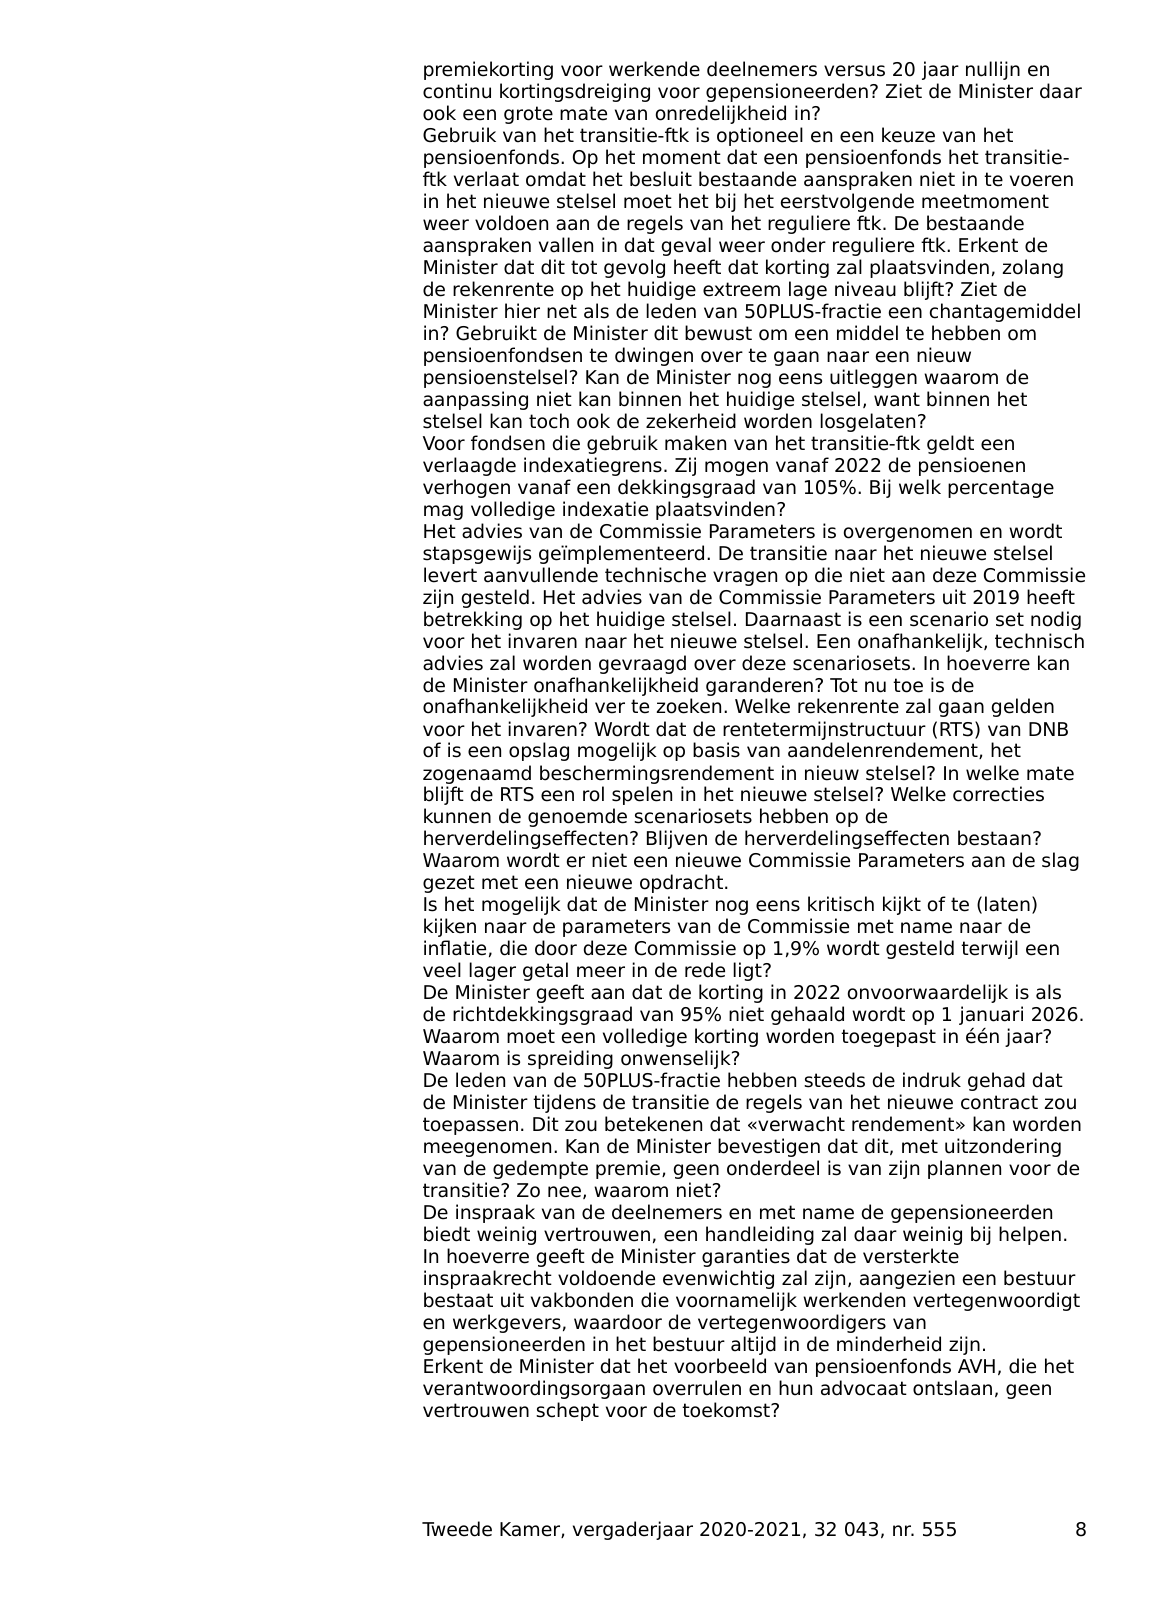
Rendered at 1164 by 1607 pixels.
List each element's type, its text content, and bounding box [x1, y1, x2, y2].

text Erkent de Minister dat het voorbeeld van pensioenfonds AVH, die het verantwoordingsorgaan overrulen en hun advocaat ontslaan, geen vertrouwen schept voor de toekomst? [422, 1356, 1087, 1422]
text premiekorting voor werkende deelnemers versus 20 jaar nullijn en continu kortingsdreiging voor gepensioneerden? Ziet de Minister daar ook een grote mate van onredelijkheid in? [422, 59, 1087, 125]
text De leden van de 50PLUS-fractie hebben steeds de indruk gehad dat de Minister tijdens de transitie de regels van het nieuwe contract zou toepassen. Dit zou betekenen dat «verwacht rendement» kan worden meegenomen. Kan de Minister bevestigen dat dit, met uitzondering van de gedempte premie, geen onderdeel is van zijn plannen voor de transitie? Zo nee, waarom niet? [422, 1070, 1087, 1202]
text Het advies van de Commissie Parameters is overgenomen en wordt stapsgewijs geïmplementeerd. De transitie naar het nieuwe stelsel levert aanvullende technische vragen op die niet aan deze Commissie zijn gesteld. Het advies van de Commissie Parameters uit 2019 heeft betrekking op het huidige stelsel. Daarnaast is een scenario set nodig voor het invaren naar het nieuwe stelsel. Een onafhankelijk, technisch advies zal worden gevraagd over deze scenariosets. In hoeverre kan de Minister onafhankelijkheid garanderen? Tot nu toe is de onafhankelijkheid ver te zoeken. Welke rekenrente zal gaan gelden voor het invaren? Wordt dat de rentetermijnstructuur (RTS) van DNB of is een opslag mogelijk op basis van aandelenrendement, het zogenaamd beschermingsrendement in nieuw stelsel? In welke mate blijft de RTS een rol spelen in het nieuwe stelsel? Welke correcties kunnen de genoemde scenariosets hebben op de herverdelingseffecten? Blijven de herverdelingseffecten bestaan? Waarom wordt er niet een nieuwe Commissie Parameters aan de slag gezet met een nieuwe opdracht. [422, 521, 1087, 894]
text Voor fondsen die gebruik maken van het transitie-ftk geldt een verlaagde indexatiegrens. Zij mogen vanaf 2022 de pensioenen verhogen vanaf een dekkingsgraad van 105%. Bij welk percentage mag volledige indexatie plaatsvinden? [422, 433, 1087, 521]
text Gebruik van het transitie-ftk is optioneel en een keuze van het pensioenfonds. Op het moment dat een pensioenfonds het transitie-ftk verlaat omdat het besluit bestaande aanspraken niet in te voeren in het nieuwe stelsel moet het bij het eerstvolgende meetmoment weer voldoen aan de regels van het reguliere ftk. De bestaande aanspraken vallen in dat geval weer onder reguliere ftk. Erkent de Minister dat dit tot gevolg heeft dat korting zal plaatsvinden, zolang de rekenrente op het huidige extreem lage niveau blijft? Ziet de Minister hier net als de leden van 50PLUS-fractie een chantagemiddel in? Gebruikt de Minister dit bewust om een middel te hebben om pensioenfondsen te dwingen over te gaan naar een nieuw pensioenstelsel? Kan de Minister nog eens uitleggen waarom de aanpassing niet kan binnen het huidige stelsel, want binnen het stelsel kan toch ook de zekerheid worden losgelaten? [422, 125, 1087, 433]
text Is het mogelijk dat de Minister nog eens kritisch kijkt of te (laten) kijken naar de parameters van de Commissie met name naar de inflatie, die door deze Commissie op 1,9% wordt gesteld terwijl een veel lager getal meer in de rede ligt? [422, 894, 1087, 982]
text De Minister geeft aan dat de korting in 2022 onvoorwaardelijk is als de richtdekkingsgraad van 95% niet gehaald wordt op 1 januari 2026. Waarom moet een volledige korting worden toegepast in één jaar? Waarom is spreiding onwenselijk? [422, 982, 1087, 1070]
text De inspraak van de deelnemers en met name de gepensioneerden biedt weinig vertrouwen, een handleiding zal daar weinig bij helpen. In hoeverre geeft de Minister garanties dat de versterkte inspraakrecht voldoende evenwichtig zal zijn, aangezien een bestuur bestaat uit vakbonden die voornamelijk werkenden vertegenwoordigt en werkgevers, waardoor de vertegenwoordigers van gepensioneerden in het bestuur altijd in de minderheid zijn. [422, 1202, 1087, 1356]
